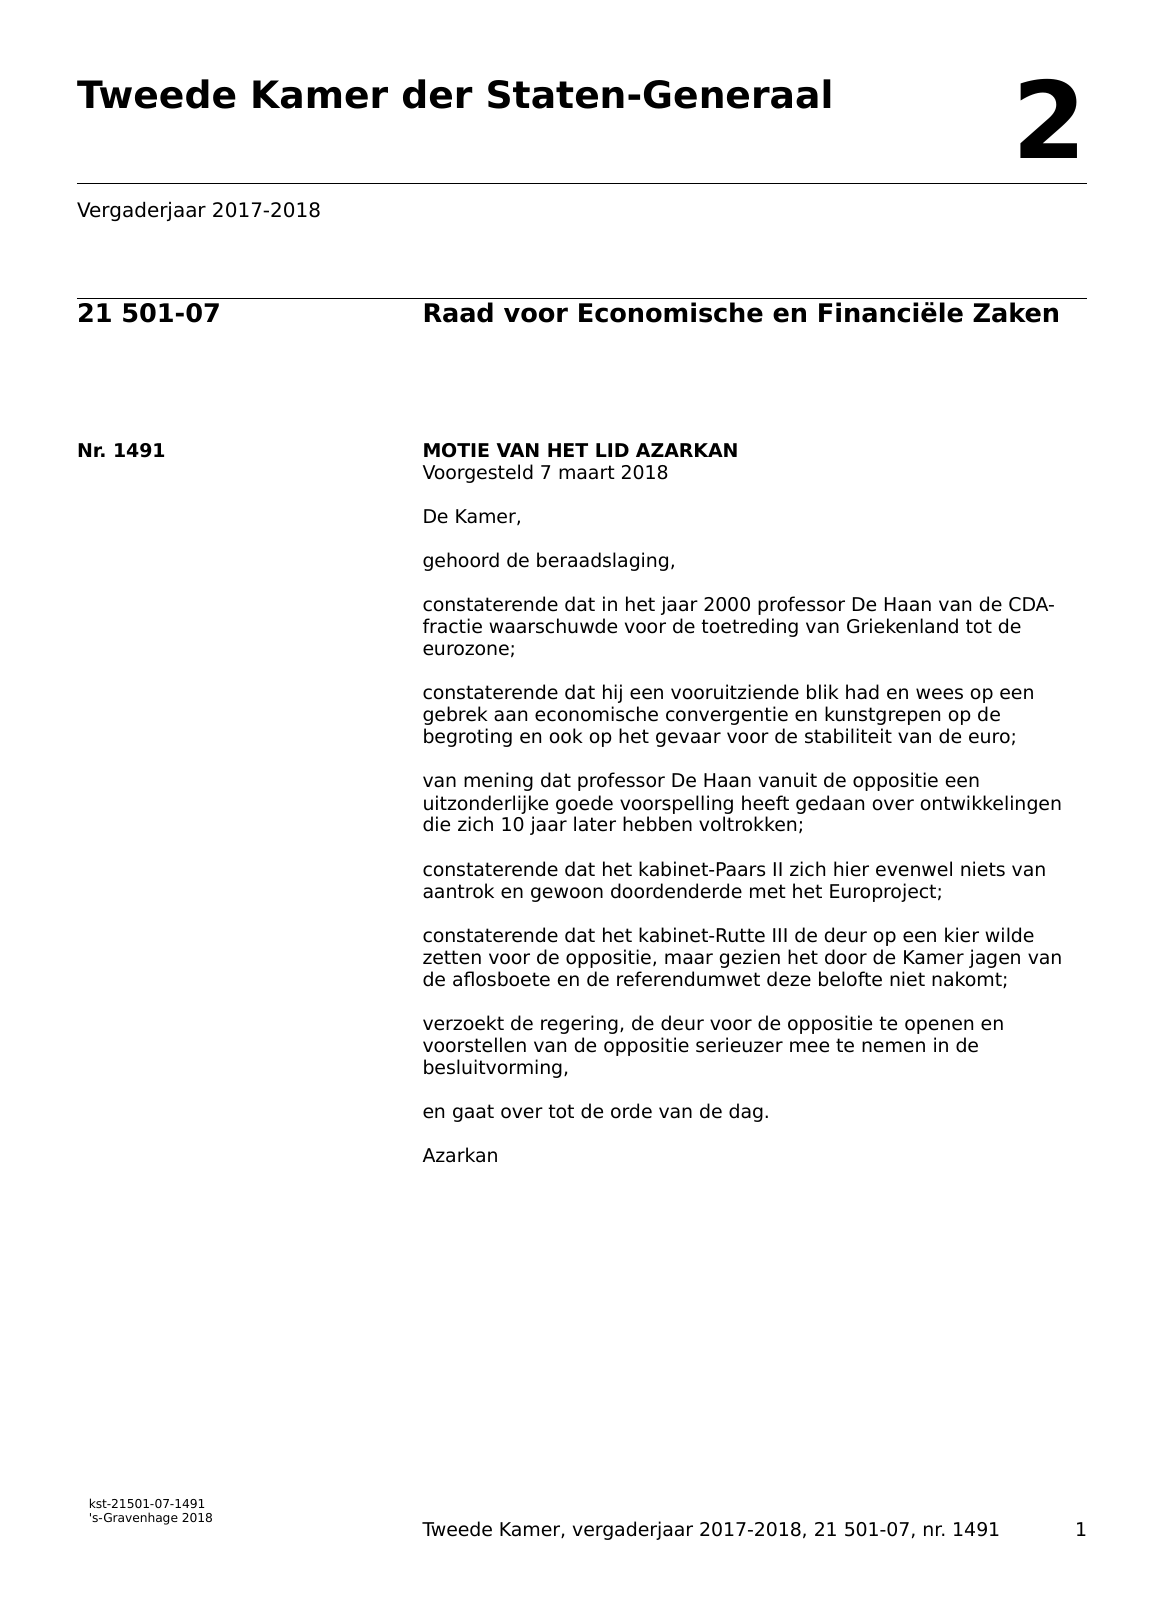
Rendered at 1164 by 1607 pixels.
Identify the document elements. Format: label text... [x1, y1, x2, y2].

text Azarkan [422, 1145, 1087, 1167]
text 's-Gravenhage 2018 [88, 1511, 323, 1525]
text en gaat over tot de orde van de dag. [422, 1101, 1087, 1123]
text De Kamer, [422, 506, 1087, 528]
text constaterende dat het kabinet-Rutte III de deur op een kier wilde zetten voor de oppositie, maar gezien het door de Kamer jagen van de aflosboete en de referendumwet deze belofte niet nakomt; [422, 925, 1087, 991]
text kst-21501-07-1491 [88, 1497, 323, 1511]
text constaterende dat in het jaar 2000 professor De Haan van de CDA-fractie waarschuwde voor de toetreding van Griekenland tot de eurozone; [422, 594, 1087, 660]
subtitle 21 501-07 Raad voor Economische en Financiële Zaken [77, 299, 1087, 329]
subtitle Nr. 1491 MOTIE VAN HET LID AZARKAN [77, 440, 1087, 462]
text Voorgesteld 7 maart 2018 [422, 462, 1087, 484]
text gehoord de beraadslaging, [422, 550, 1087, 572]
table_header 2 [886, 59, 1087, 183]
table_cell Vergaderjaar 2017-2018 [77, 184, 1087, 298]
table_header Tweede Kamer der Staten-Generaal [77, 59, 886, 183]
text constaterende dat het kabinet-Paars II zich hier evenwel niets van aantrok en gewoon doordenderde met het Europroject; [422, 858, 1087, 902]
text constaterende dat hij een vooruitziende blik had en wees op een gebrek aan economische convergentie en kunstgrepen op de begroting en ook op het gevaar voor de stabiliteit van de euro; [422, 682, 1087, 748]
text verzoekt de regering, de deur voor de oppositie te openen en voorstellen van de oppositie serieuzer mee te nemen in de besluitvorming, [422, 1013, 1087, 1079]
text van mening dat professor De Haan vanuit de oppositie een uitzonderlijke goede voorspelling heeft gedaan over ontwikkelingen die zich 10 jaar later hebben voltrokken; [422, 770, 1087, 836]
